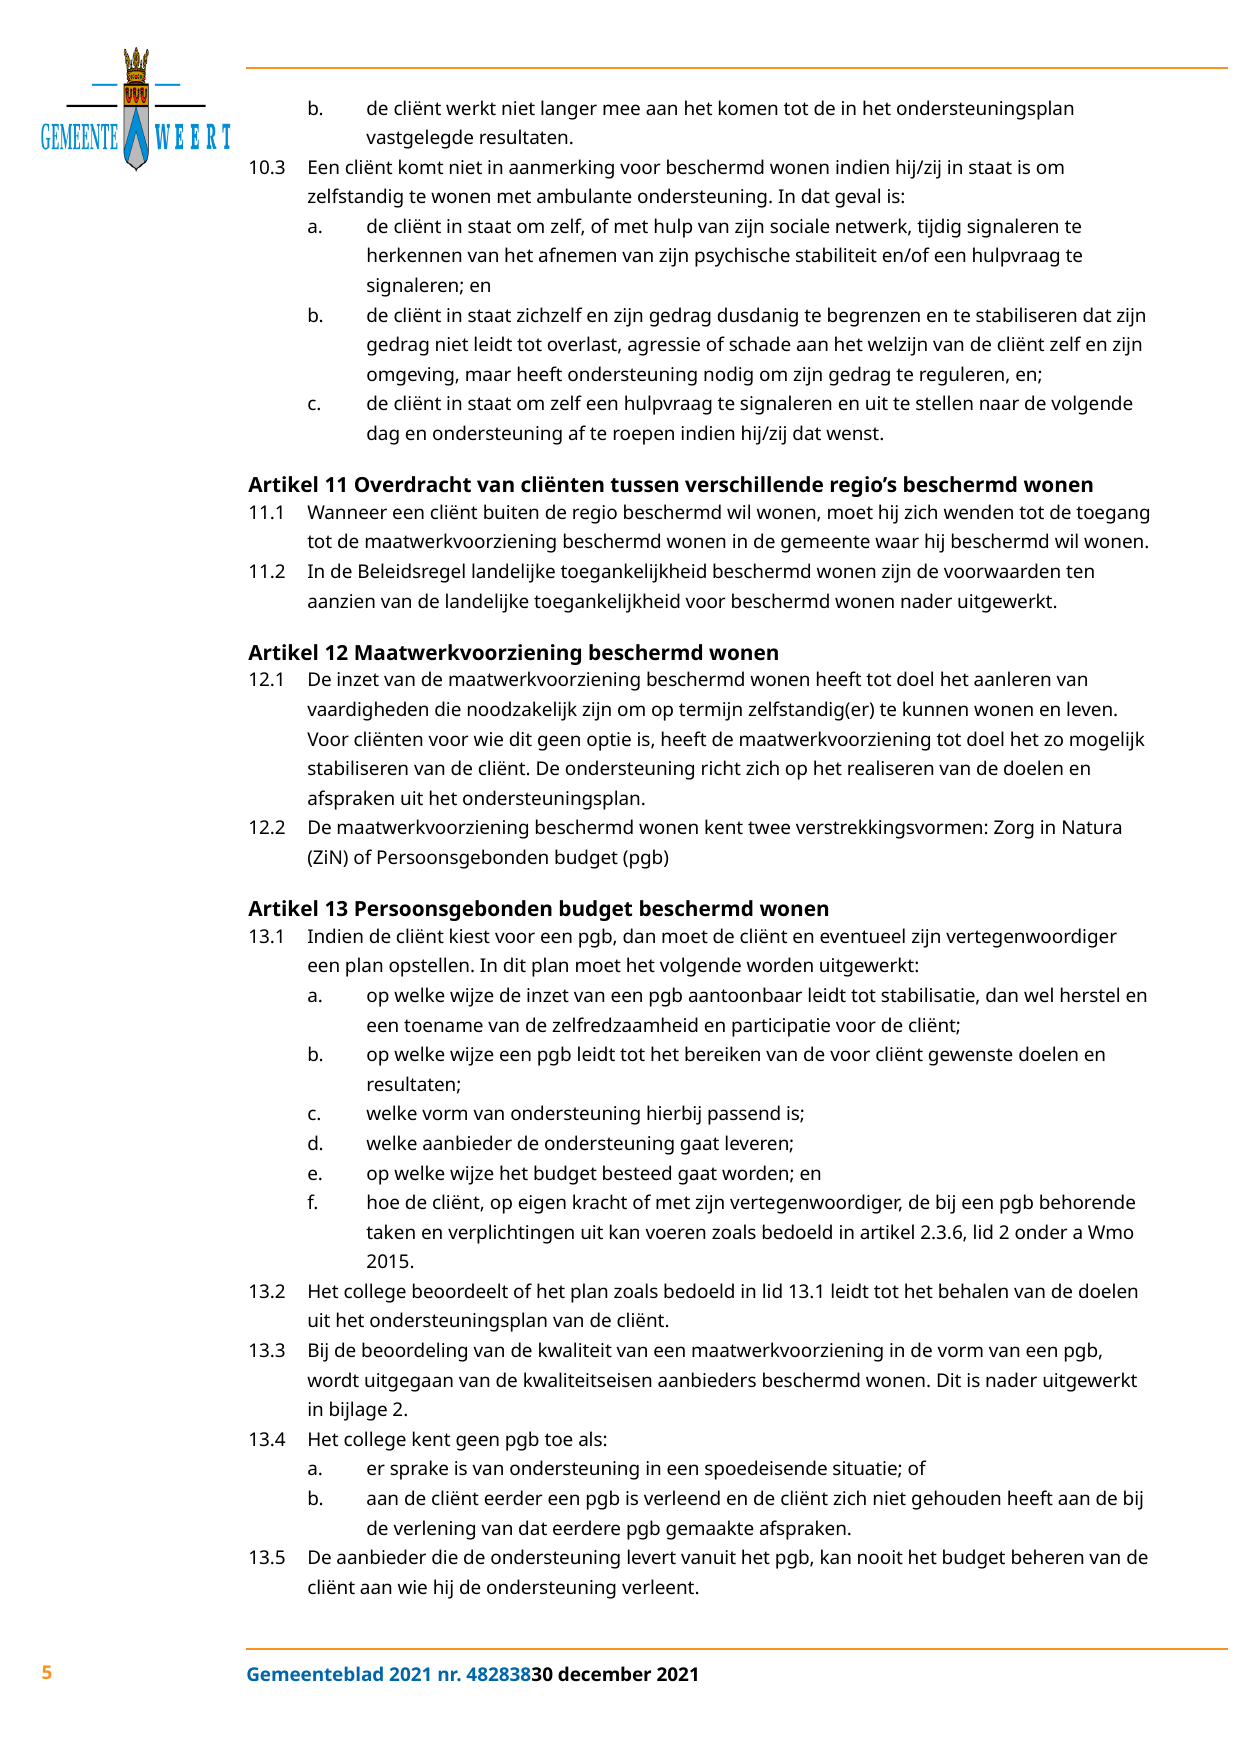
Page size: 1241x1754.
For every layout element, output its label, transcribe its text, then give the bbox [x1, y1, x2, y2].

list de cliënt in staat om zelf, of met hulp van zijn sociale netwerk, tijdig signaleren te herkennen van het afnemen van zijn psychische stabiliteit en/of een hulpvraag te signaleren; en [307, 213, 1152, 298]
list op welke wijze de inzet van een pgb aantoonbaar leidt tot stabilisatie, dan wel herstel en een toename van de zelfredzaamheid en participatie voor de cliënt; [307, 982, 1152, 1037]
list Een cliënt komt niet in aanmerking voor beschermd wonen indien hij/zij in staat is om zelfstandig te wonen met ambulante ondersteuning. In dat geval is: [248, 154, 1152, 209]
list De aanbieder die de ondersteuning levert vanuit het pgb, kan nooit het budget beheren van de cliënt aan wie hij de ondersteuning verleent. [248, 1544, 1152, 1599]
text Artikel 12 Maatwerkvoorziening beschermd wonen [248, 638, 1152, 667]
list hoe de cliënt, op eigen kracht of met zijn vertegenwoordiger, de bij een pgb behorende taken en verplichtingen uit kan voeren zoals bedoeld in artikel 2.3.6, lid 2 onder a Wmo 2015. [307, 1189, 1152, 1274]
list Indien de cliënt kiest voor een pgb, dan moet de cliënt en eventueel zijn vertegenwoordiger een plan opstellen. In dit plan moet het volgende worden uitgewerkt: [248, 923, 1152, 978]
list de cliënt in staat om zelf een hulpvraag te signaleren en uit te stellen naar de volgende dag en ondersteuning af te roepen indien hij/zij dat wenst. [307, 391, 1152, 446]
text Artikel 13 Persoonsgebonden budget beschermd wonen [248, 894, 1152, 923]
list de cliënt in staat zichzelf en zijn gedrag dusdanig te begrenzen en te stabiliseren dat zijn gedrag niet leidt tot overlast, agressie of schade aan het welzijn van de cliënt zelf en zijn omgeving, maar heeft ondersteuning nodig om zijn gedrag te reguleren, en; [307, 302, 1152, 387]
list Bij de beoordeling van de kwaliteit van een maatwerkvoorziening in de vorm van een pgb, wordt uitgegaan van de kwaliteitseisen aanbieders beschermd wonen. Dit is nader uitgewerkt in bijlage 2. [248, 1337, 1152, 1422]
list De maatwerkvoorziening beschermd wonen kent twee verstrekkingsvormen: Zorg in Natura (ZiN) of Persoonsgebonden budget (pgb) [248, 814, 1152, 870]
list welke aanbieder de ondersteuning gaat leveren; [307, 1130, 1152, 1156]
list Het college kent geen pgb toe als: [248, 1426, 1152, 1452]
list In de Beleidsregel landelijke toegankelijkheid beschermd wonen zijn de voorwaarden ten aanzien van de landelijke toegankelijkheid voor beschermd wonen nader uitgewerkt. [248, 558, 1152, 613]
list aan de cliënt eerder een pgb is verleend en de cliënt zich niet gehouden heeft aan de bij de verlening van dat eerdere pgb gemaakte afspraken. [307, 1485, 1152, 1540]
list Het college beoordeelt of het plan zoals bedoeld in lid 13.1 leidt tot het behalen van de doelen uit het ondersteuningsplan van de cliënt. [248, 1278, 1152, 1333]
list welke vorm van ondersteuning hierbij passend is; [307, 1101, 1152, 1126]
list de cliënt werkt niet langer mee aan het komen tot de in het ondersteuningsplan vastgelegde resultaten. [307, 95, 1152, 150]
picture [41, 47, 231, 172]
list Wanneer een cliënt buiten de regio beschermd wil wonen, moet hij zich wenden tot de toegang tot de maatwerkvoorziening beschermd wonen in de gemeente waar hij beschermd wil wonen. [248, 499, 1152, 554]
list op welke wijze een pgb leidt tot het bereiken van de voor cliënt gewenste doelen en resultaten; [307, 1041, 1152, 1097]
text Artikel 11 Overdracht van cliënten tussen verschillende regio’s beschermd wonen [248, 471, 1152, 499]
list De inzet van de maatwerkvoorziening beschermd wonen heeft tot doel het aanleren van vaardigheden die noodzakelijk zijn om op termijn zelfstandig(er) te kunnen wonen en leven. Voor cliënten voor wie dit geen optie is, heeft de maatwerkvoorziening tot doel het zo mogelijk stabiliseren van de cliënt. De ondersteuning richt zich op het realiseren van de doelen en afspraken uit het ondersteuningsplan. [248, 667, 1152, 811]
list op welke wijze het budget besteed gaat worden; en [307, 1160, 1152, 1185]
list er sprake is van ondersteuning in een spoedeisende situatie; of [307, 1456, 1152, 1481]
